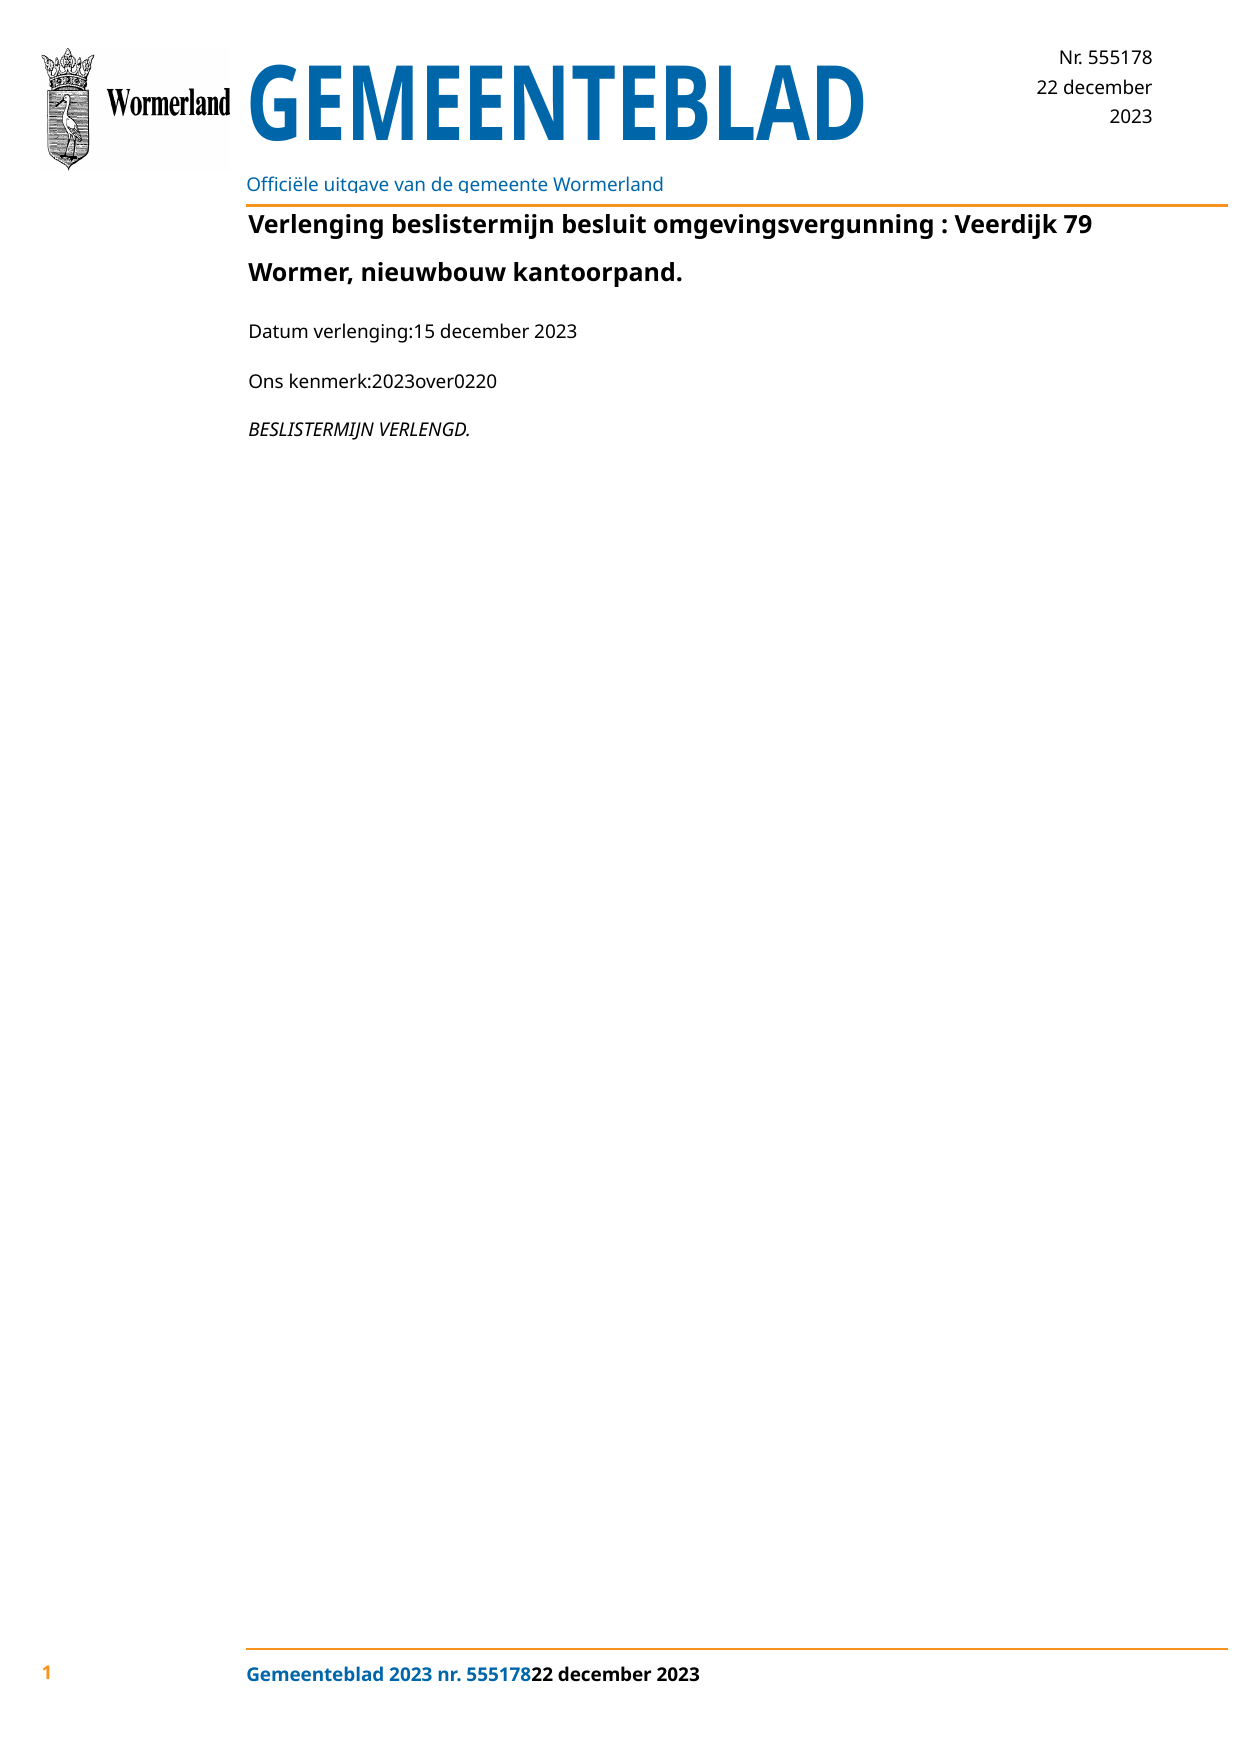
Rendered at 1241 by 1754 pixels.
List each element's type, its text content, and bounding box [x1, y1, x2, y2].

picture [41, 47, 231, 172]
text BESLISTERMIJN VERLENGD. [248, 416, 1152, 442]
text Datum verlenging:15 december 2023 [248, 318, 1152, 344]
text Verlenging beslistermijn besluit omgevingsvergunning : Veerdijk 79 Wormer, nieuwbouw kantoorpand. [248, 207, 1152, 288]
text Ons kenmerk:2023over0220 [248, 368, 1152, 394]
